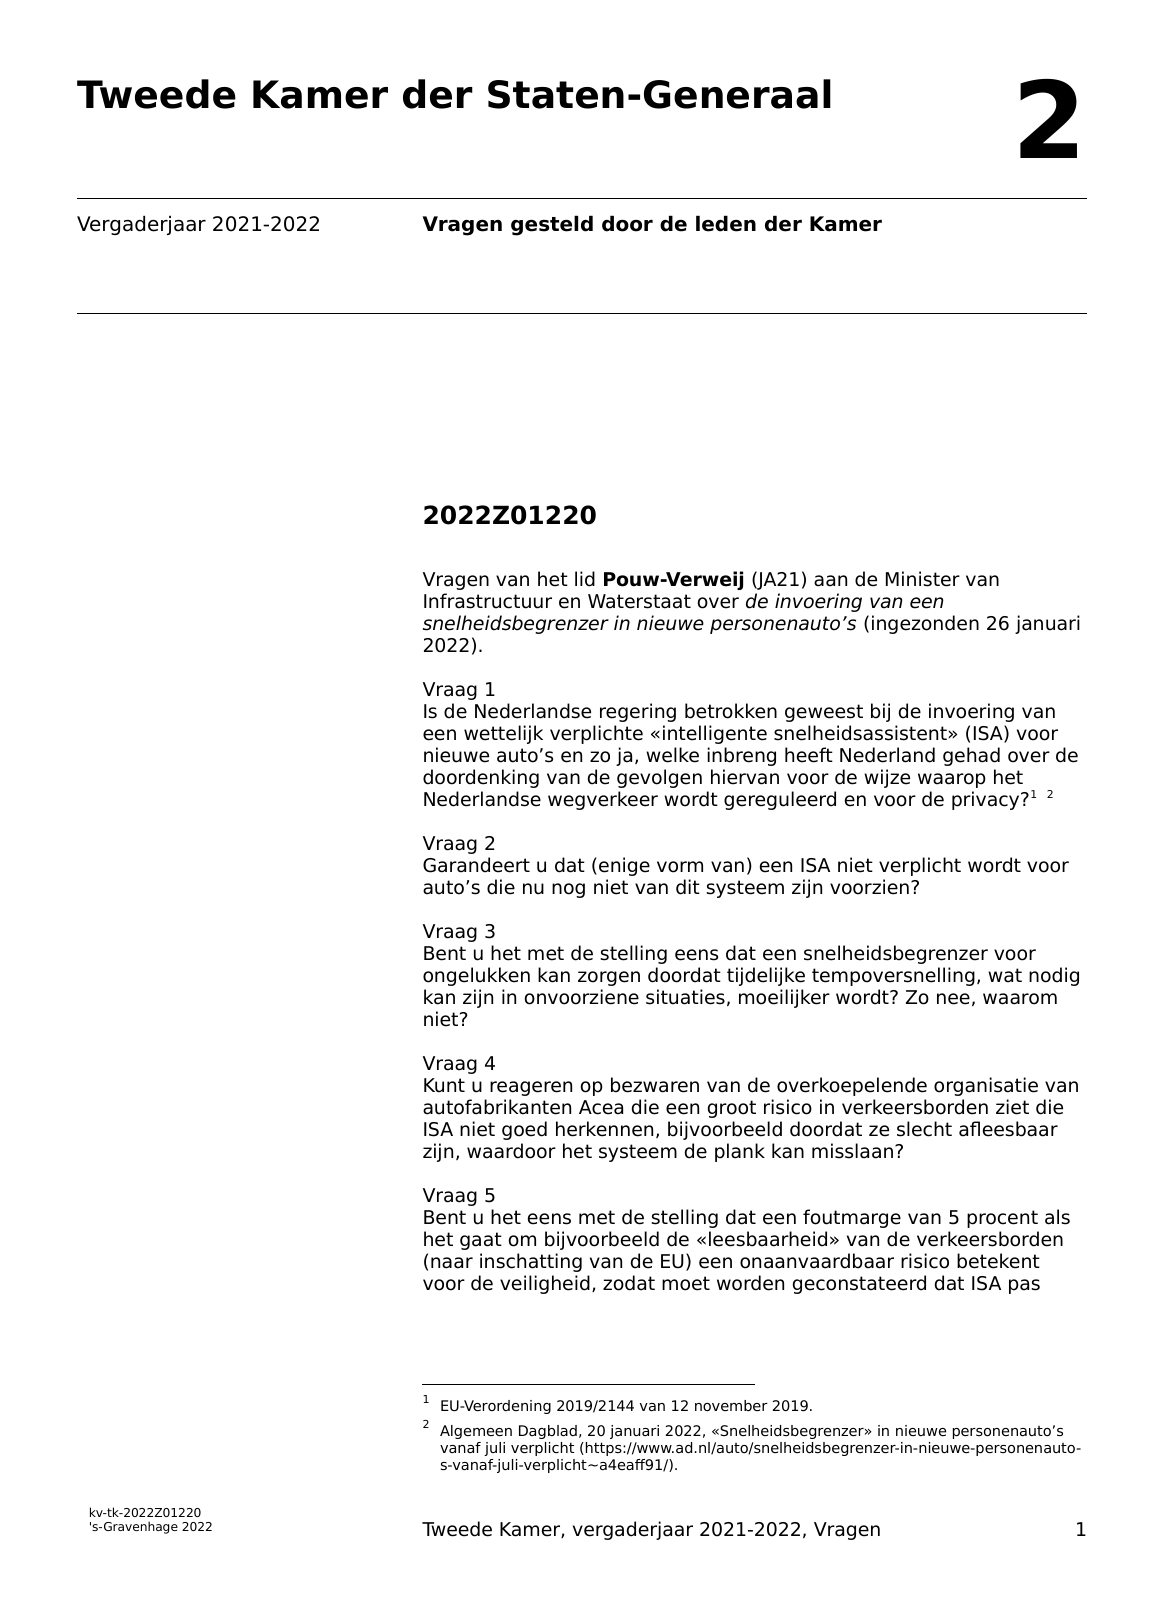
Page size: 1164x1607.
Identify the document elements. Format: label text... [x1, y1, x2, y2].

text EU-Verordening 2019/2144 van 12 november 2019. [422, 1393, 1087, 1416]
text Bent u het eens met de stelling dat een foutmarge van 5 procent als het gaat om bijvoorbeeld de «leesbaarheid» van de verkeersborden (naar inschatting van de EU) een onaanvaardbaar risico betekent voor de veiligheid, zodat moet worden geconstateerd dat ISA pas [422, 1207, 1087, 1295]
text Vraag 4 [422, 1053, 1087, 1075]
text 2022Z01220 [422, 501, 1087, 531]
text Vraag 5 [422, 1185, 1087, 1207]
table_cell Vergaderjaar 2021-2022 [77, 199, 422, 313]
text 's-Gravenhage 2022 [88, 1520, 323, 1534]
text Algemeen Dagblad, 20 januari 2022, «Snelheidsbegrenzer» in nieuwe personenauto’s vanaf juli verplicht (https://www.ad.nl/auto/snelheidsbegrenzer-in-nieuwe-personenauto-s-vanaf-juli-verplicht~a4eaff91/). [422, 1418, 1087, 1474]
table_header Tweede Kamer der Staten-Generaal [77, 59, 886, 198]
text Garandeert u dat (enige vorm van) een ISA niet verplicht wordt voor auto’s die nu nog niet van dit systeem zijn voorzien? [422, 855, 1087, 899]
text Vraag 1 [422, 679, 1087, 701]
table_cell Vragen gesteld door de leden der Kamer [422, 199, 1087, 313]
text Vragen van het lid Pouw-Verweij (JA21) aan de Minister van Infrastructuur en Waterstaat over de invoering van een snelheidsbegrenzer in nieuwe personenauto’s (ingezonden 26 januari 2022). [422, 569, 1087, 657]
text kv-tk-2022Z01220 [88, 1506, 323, 1520]
text Kunt u reageren op bezwaren van de overkoepelende organisatie van autofabrikanten Acea die een groot risico in verkeersborden ziet die ISA niet goed herkennen, bijvoorbeeld doordat ze slecht afleesbaar zijn, waardoor het systeem de plank kan misslaan? [422, 1075, 1087, 1163]
text Vraag 2 [422, 833, 1087, 855]
text Bent u het met de stelling eens dat een snelheidsbegrenzer voor ongelukken kan zorgen doordat tijdelijke tempoversnelling, wat nodig kan zijn in onvoorziene situaties, moeilijker wordt? Zo nee, waarom niet? [422, 943, 1087, 1031]
text Is de Nederlandse regering betrokken geweest bij de invoering van een wettelijk verplichte «intelligente snelheidsassistent» (ISA) voor nieuwe auto’s en zo ja, welke inbreng heeft Nederland gehad over de doordenking van de gevolgen hiervan voor de wijze waarop het Nederlandse wegverkeer wordt gereguleerd en voor de privacy? [422, 701, 1087, 811]
table_header 2 [886, 59, 1087, 198]
text Vraag 3 [422, 921, 1087, 943]
